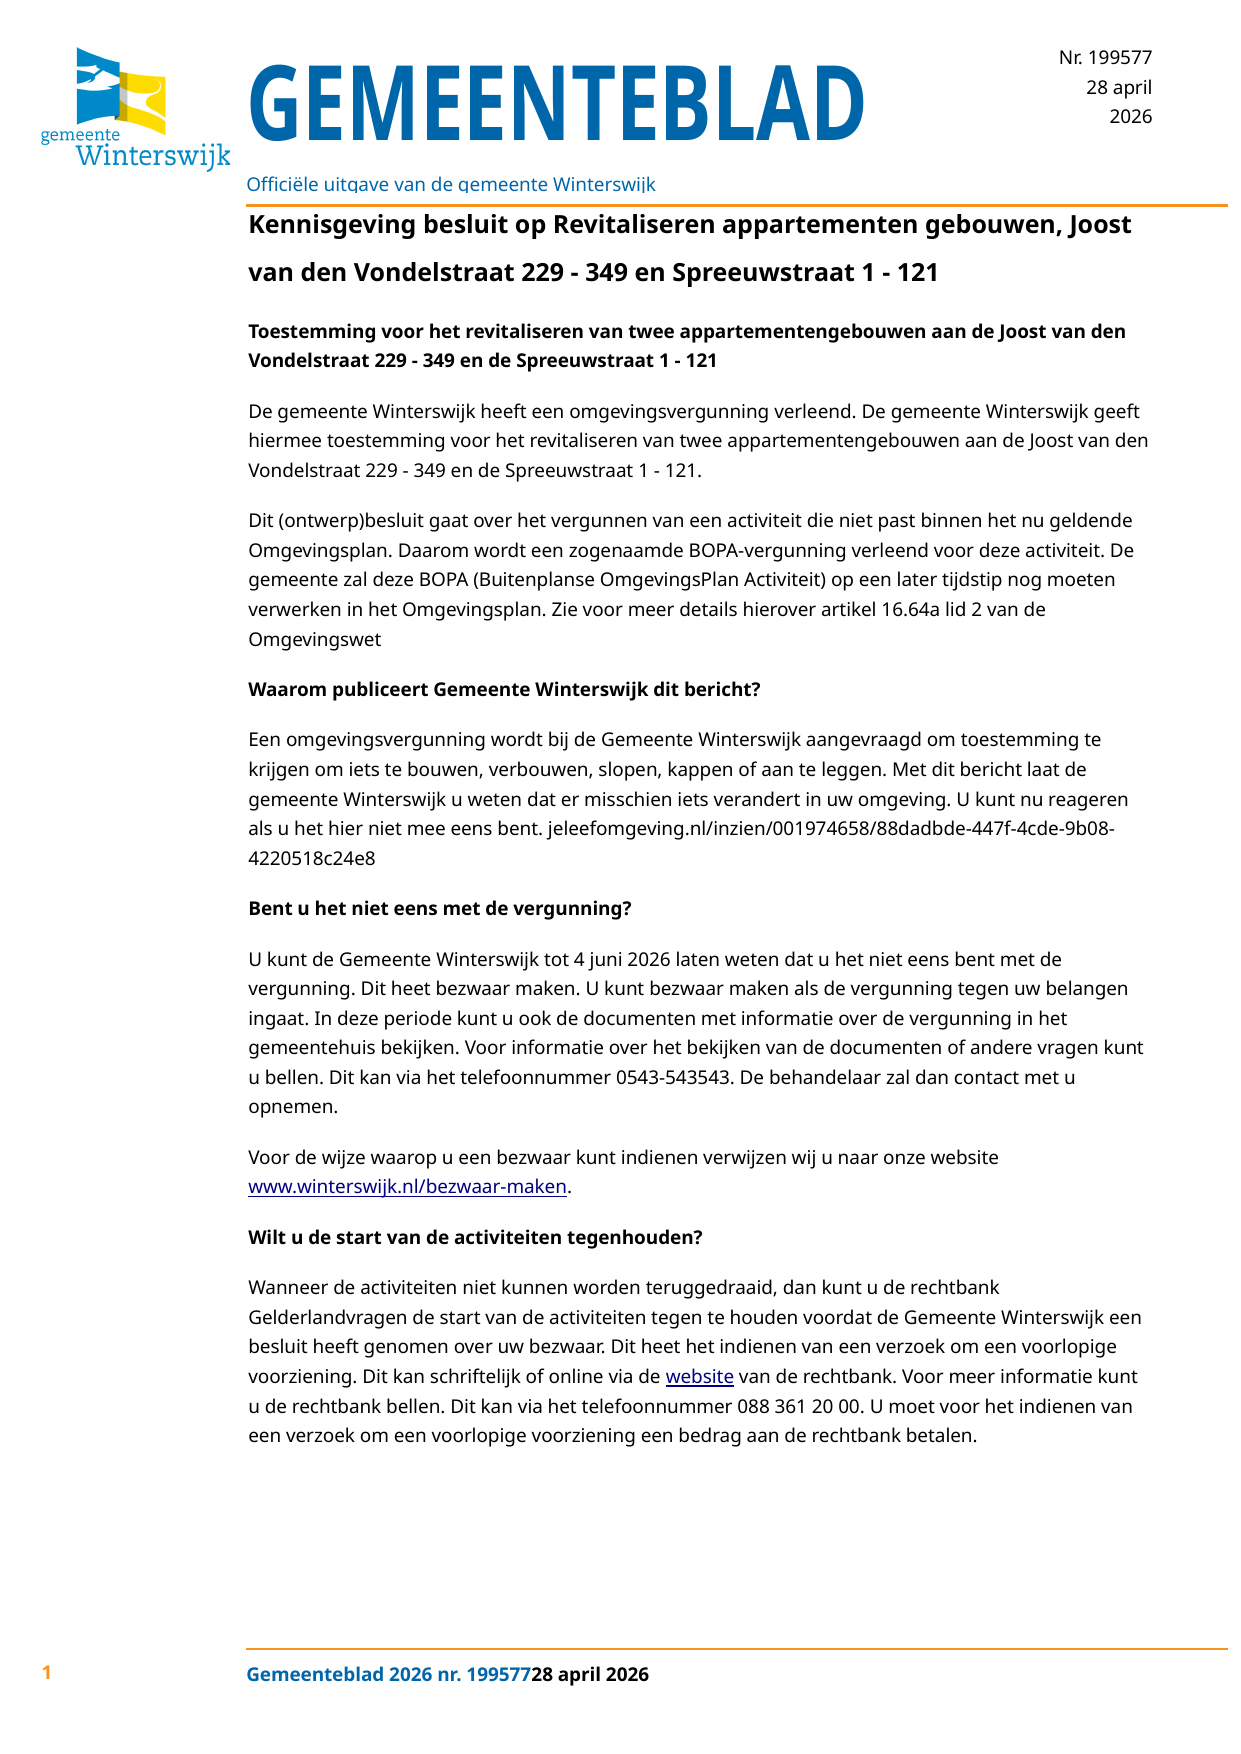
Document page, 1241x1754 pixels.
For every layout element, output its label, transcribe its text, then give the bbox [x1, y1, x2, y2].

text Dit (ontwerp)besluit gaat over het vergunnen van een activiteit die niet past binnen het nu geldende Omgevingsplan. Daarom wordt een zogenaamde BOPA-vergunning verleend voor deze activiteit. De gemeente zal deze BOPA (Buitenplanse OmgevingsPlan Activiteit) op een later tijdstip nog moeten verwerken in het Omgevingsplan. Zie voor meer details hierover artikel 16.64a lid 2 van de Omgevingswet [248, 507, 1152, 652]
text De gemeente Winterswijk heeft een omgevingsvergunning verleend. De gemeente Winterswijk geeft hiermee toestemming voor het revitaliseren van twee appartementengebouwen aan de Joost van den Vondelstraat 229 - 349 en de Spreeuwstraat 1 - 121. [248, 398, 1152, 483]
text Waarom publiceert Gemeente Winterswijk dit bericht? [248, 676, 1152, 702]
text Een omgevingsvergunning wordt bij de Gemeente Winterswijk aangevraagd om toestemming te krijgen om iets te bouwen, verbouwen, slopen, kappen of aan te leggen. Met dit bericht laat de gemeente Winterswijk u weten dat er misschien iets verandert in uw omgeving. U kunt nu reageren als u het hier niet mee eens bent. jeleefomgeving.nl/inzien/001974658/88dadbde-447f-4cde-9b08-4220518c24e8 [248, 727, 1152, 871]
picture [41, 47, 231, 172]
text Voor de wijze waarop u een bezwaar kunt indienen verwijzen wij u naar onze website www.winterswijk.nl/bezwaar-maken. [248, 1144, 1152, 1199]
text Toestemming voor het revitaliseren van twee appartementengebouwen aan de Joost van den Vondelstraat 229 - 349 en de Spreeuwstraat 1 - 121 [248, 318, 1152, 373]
text Bent u het niet eens met de vergunning? [248, 895, 1152, 921]
picture [225, 153, 231, 162]
text Kennisgeving besluit op Revitaliseren appartementen gebouwen, Joost van den Vondelstraat 229 - 349 en Spreeuwstraat 1 - 121 [248, 207, 1152, 288]
text Wanneer de activiteiten niet kunnen worden teruggedraaid, dan kunt u de rechtbank Gelderlandvragen de start van de activiteiten tegen te houden voordat de Gemeente Winterswijk een besluit heeft genomen over uw bezwaar. Dit heet het indienen van een verzoek om een voorlopige voorziening. Dit kan schriftelijk of online via de website van de rechtbank. Voor meer informatie kunt u de rechtbank bellen. Dit kan via het telefoonnummer 088 361 20 00. U moet voor het indienen van een verzoek om een voorlopige voorziening een bedrag aan de rechtbank betalen. [248, 1274, 1152, 1448]
text U kunt de Gemeente Winterswijk tot 4 juni 2026 laten weten dat u het niet eens bent met de vergunning. Dit heet bezwaar maken. U kunt bezwaar maken als de vergunning tegen uw belangen ingaat. In deze periode kunt u ook de documenten met informatie over de vergunning in het gemeentehuis bekijken. Voor informatie over het bekijken van de documenten of andere vragen kunt u bellen. Dit kan via het telefoonnummer 0543-543543. De behandelaar zal dan contact met u opnemen. [248, 946, 1152, 1119]
text Wilt u de start van de activiteiten tegenhouden? [248, 1224, 1152, 1250]
